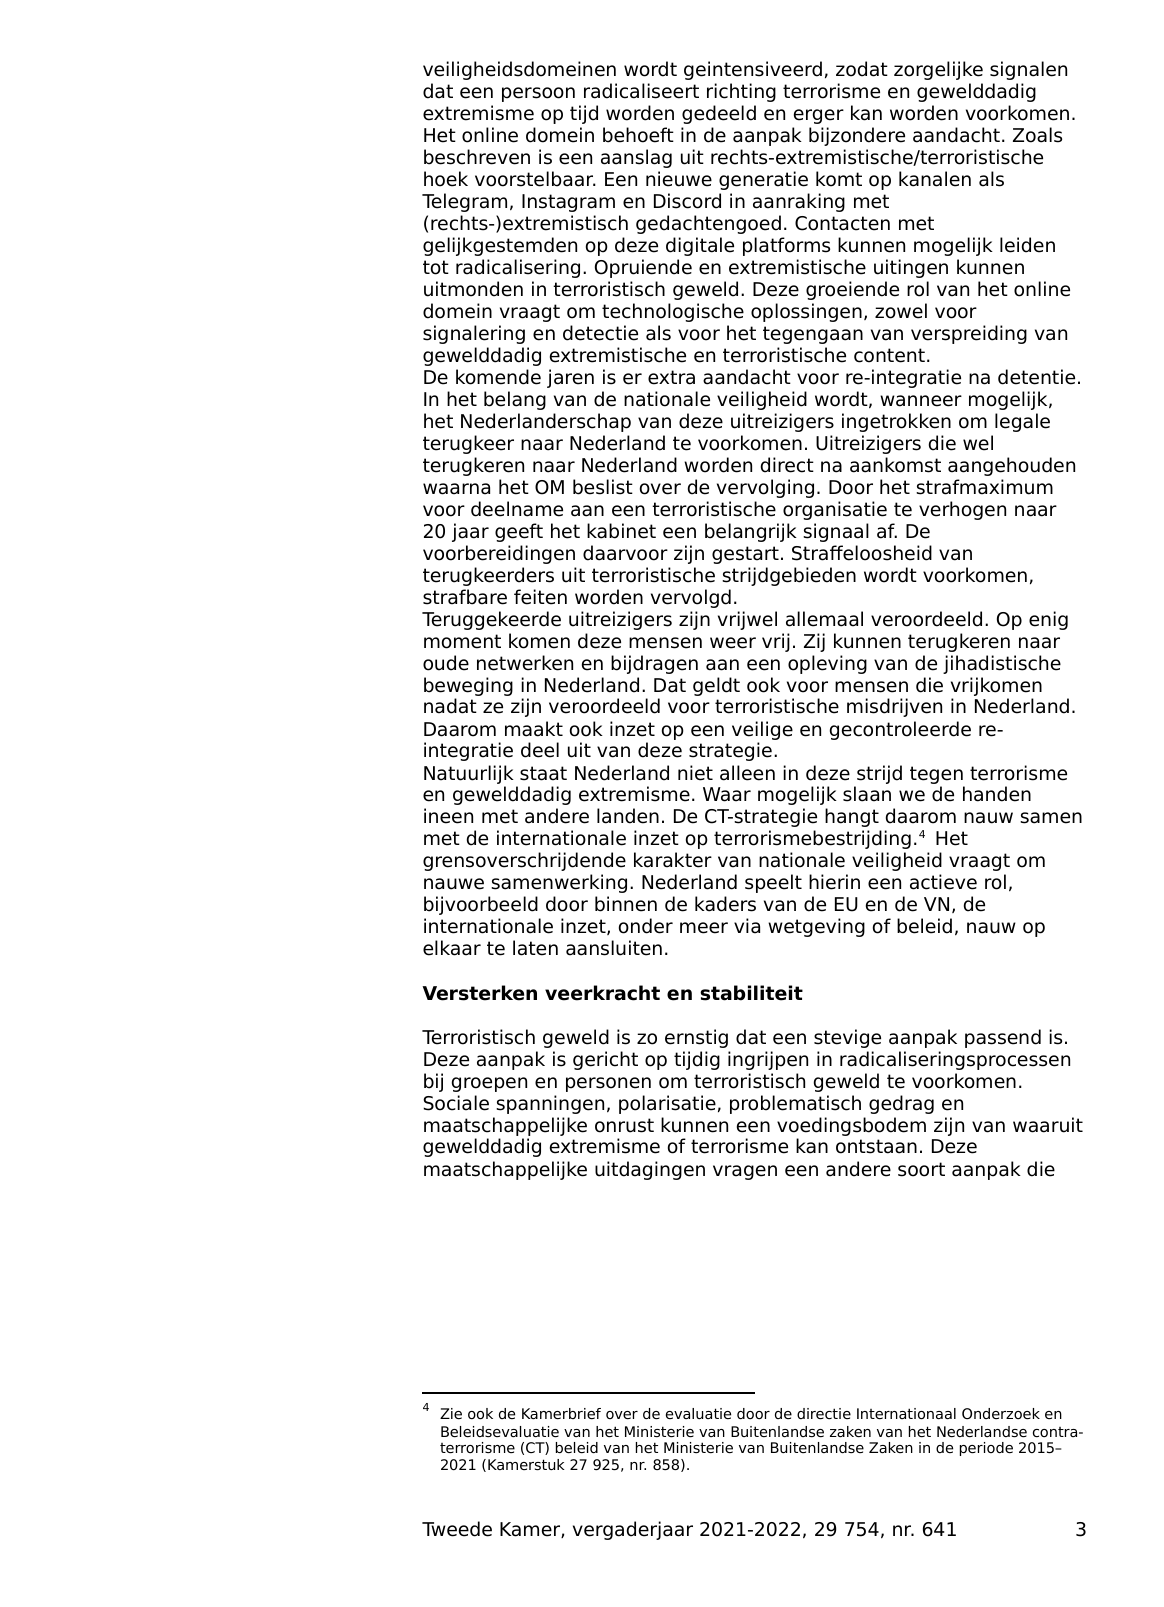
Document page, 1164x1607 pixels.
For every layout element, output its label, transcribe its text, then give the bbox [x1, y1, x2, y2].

text Zie ook de Kamerbrief over de evaluatie door de directie Internationaal Onderzoek en Beleidsevaluatie van het Ministerie van Buitenlandse zaken van het Nederlandse contra-terrorisme (CT) beleid van het Ministerie van Buitenlandse Zaken in de periode 2015–2021 (Kamerstuk 27 925, nr. 858). [422, 1402, 1087, 1474]
text Teruggekeerde uitreizigers zijn vrijwel allemaal veroordeeld. Op enig moment komen deze mensen weer vrij. Zij kunnen terugkeren naar oude netwerken en bijdragen aan een opleving van de jihadistische beweging in Nederland. Dat geldt ook voor mensen die vrijkomen nadat ze zijn veroordeeld voor terroristische misdrijven in Nederland. Daarom maakt ook inzet op een veilige en gecontroleerde re-integratie deel uit van deze strategie. [422, 608, 1087, 762]
text Natuurlijk staat Nederland niet alleen in deze strijd tegen terrorisme en gewelddadig extremisme. Waar mogelijk slaan we de handen ineen met andere landen. De CT-strategie hangt daarom nauw samen met de internationale inzet op terrorismebestrijding. Het grensoverschrijdende karakter van nationale veiligheid vraagt om nauwe samenwerking. Nederland speelt hierin een actieve rol, bijvoorbeeld door binnen de kaders van de EU en de VN, de internationale inzet, onder meer via wetgeving of beleid, nauw op elkaar te laten aansluiten. [422, 762, 1087, 960]
text De komende jaren is er extra aandacht voor re-integratie na detentie. In het belang van de nationale veiligheid wordt, wanneer mogelijk, het Nederlanderschap van deze uitreizigers ingetrokken om legale terugkeer naar Nederland te voorkomen. Uitreizigers die wel terugkeren naar Nederland worden direct na aankomst aangehouden waarna het OM beslist over de vervolging. Door het strafmaximum voor deelname aan een terroristische organisatie te verhogen naar 20 jaar geeft het kabinet een belangrijk signaal af. De voorbereidingen daarvoor zijn gestart. Straffeloosheid van terugkeerders uit terroristische strijdgebieden wordt voorkomen, strafbare feiten worden vervolgd. [422, 367, 1087, 608]
subtitle Versterken veerkracht en stabiliteit [422, 982, 1087, 1004]
text Het online domein behoeft in de aanpak bijzondere aandacht. Zoals beschreven is een aanslag uit rechts-extremistische/terroristische hoek voorstelbaar. Een nieuwe generatie komt op kanalen als Telegram, Instagram en Discord in aanraking met (rechts-)extremistisch gedachtengoed. Contacten met gelijkgestemden op deze digitale platforms kunnen mogelijk leiden tot radicalisering. Opruiende en extremistische uitingen kunnen uitmonden in terroristisch geweld. Deze groeiende rol van het online domein vraagt om technologische oplossingen, zowel voor signalering en detectie als voor het tegengaan van verspreiding van gewelddadig extremistische en terroristische content. [422, 125, 1087, 367]
text veiligheidsdomeinen wordt geintensiveerd, zodat zorgelijke signalen dat een persoon radicaliseert richting terrorisme en gewelddadig extremisme op tijd worden gedeeld en erger kan worden voorkomen. [422, 59, 1087, 125]
text Terroristisch geweld is zo ernstig dat een stevige aanpak passend is. Deze aanpak is gericht op tijdig ingrijpen in radicaliseringsprocessen bij groepen en personen om terroristisch geweld te voorkomen. Sociale spanningen, polarisatie, problematisch gedrag en maatschappelijke onrust kunnen een voedingsbodem zijn van waaruit gewelddadig extremisme of terrorisme kan ontstaan. Deze maatschappelijke uitdagingen vragen een andere soort aanpak die [422, 1027, 1087, 1180]
